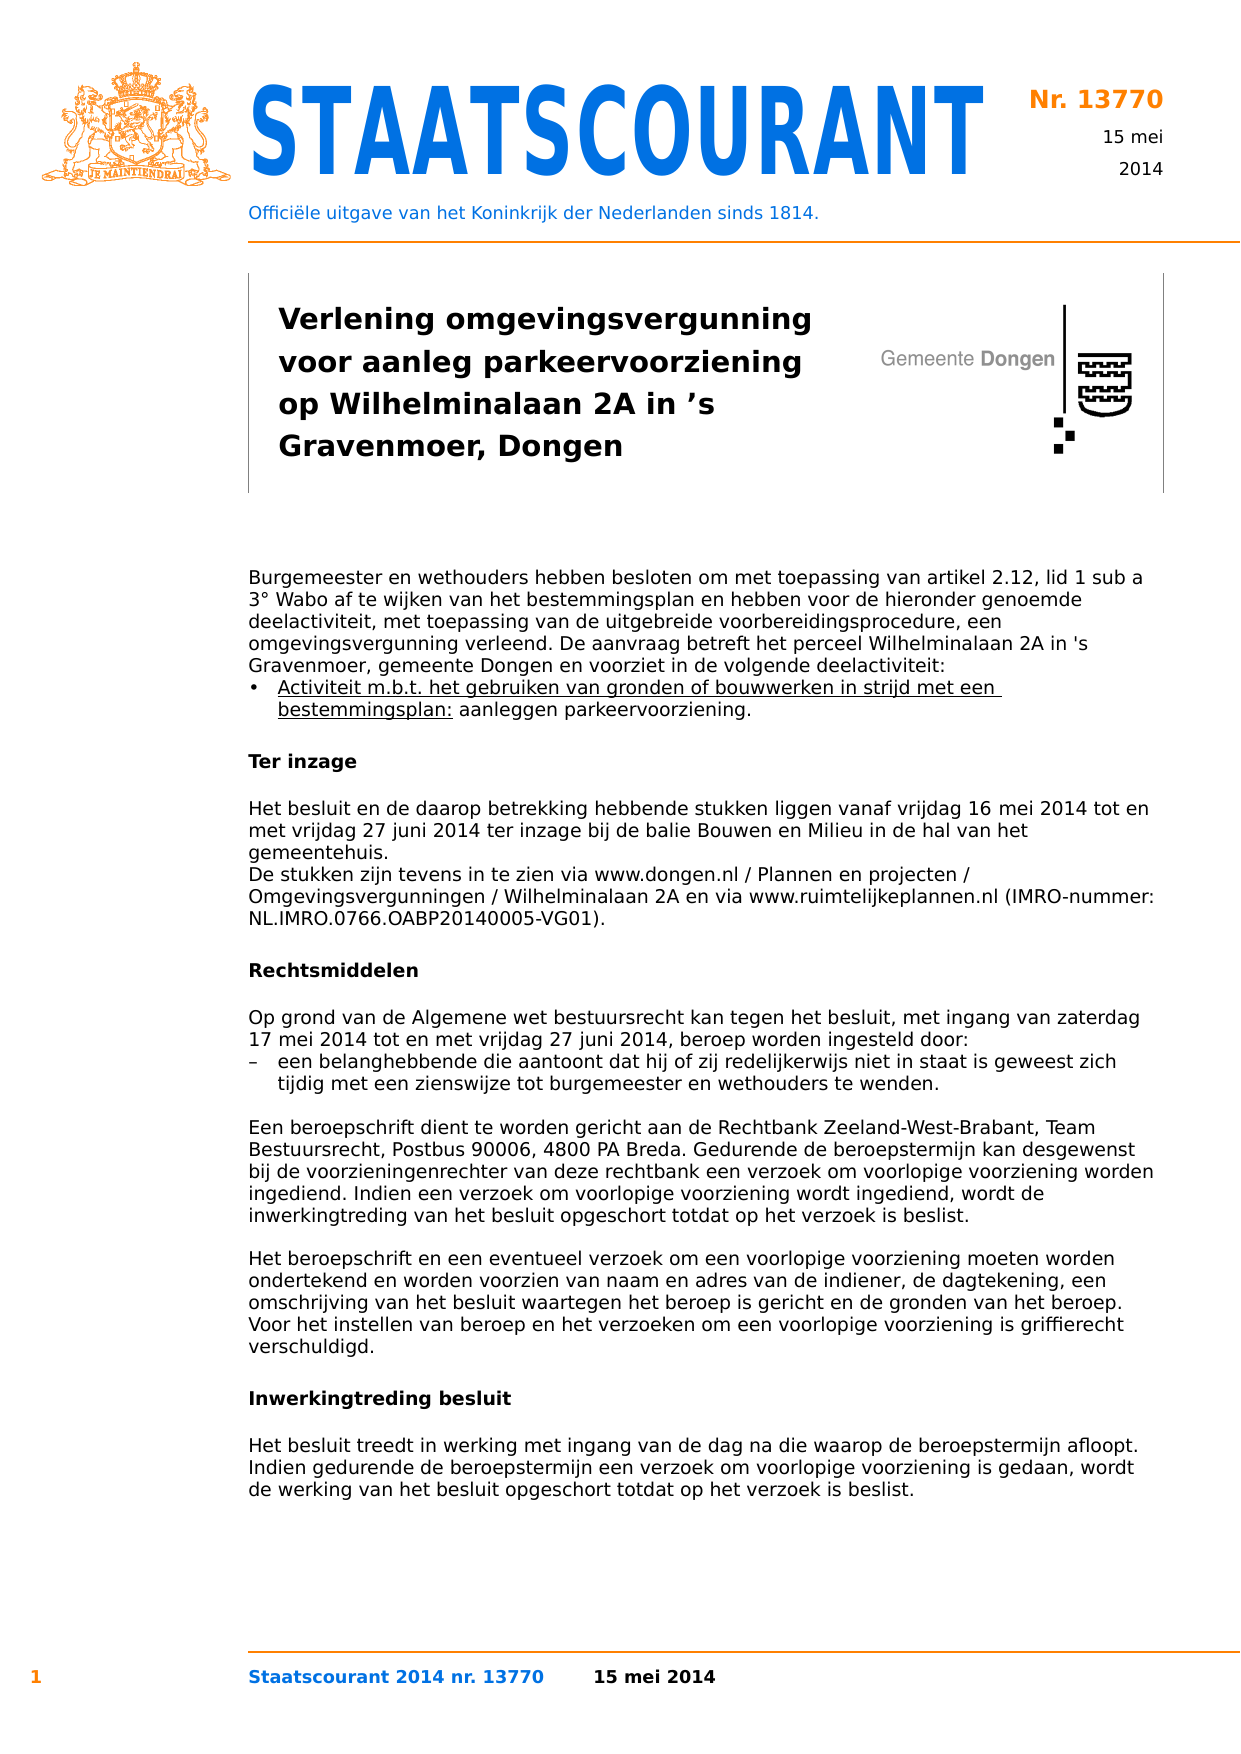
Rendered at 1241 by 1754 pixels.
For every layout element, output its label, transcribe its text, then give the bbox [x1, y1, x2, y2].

subtitle Rechtsmiddelen [248, 960, 1163, 982]
table_cell 15 mei [998, 121, 1240, 153]
subtitle Verlening omgevingsvergunning voor aanleg parkeervoorziening op Wilhelminalaan 2A in ’s Gravenmoer, Dongen [249, 273, 1163, 493]
text Het beroepschrift en een eventueel verzoek om een voorlopige voorziening moeten worden ondertekend en worden voorzien van naam en adres van de indiener, de dagtekening, een omschrijving van het besluit waartegen het beroep is gericht en de gronden van het beroep. Voor het instellen van beroep en het verzoeken om een voorlopige voorziening is griffierecht verschuldigd. [248, 1248, 1163, 1358]
text Burgemeester en wethouders hebben besloten om met toepassing van artikel 2.12, lid 1 sub a 3° Wabo af te wijken van het bestemmingsplan en hebben voor de hieronder genoemde deelactiviteit, met toepassing van de uitgebreide voorbereidingsprocedure, een omgevingsvergunning verleend. De aanvraag betreft het perceel Wilhelminalaan 2A in 's Gravenmoer, gemeente Dongen en voorziet in de volgende deelactiviteit: [248, 567, 1163, 677]
picture [41, 62, 231, 186]
table_cell 2014 [998, 153, 1240, 203]
picture [838, 302, 1134, 456]
text – een belanghebbende die aantoont dat hij of zij redelijkerwijs niet in staat is geweest zich tijdig met een zienswijze tot burgemeester en wethouders te wenden. [248, 1051, 1163, 1095]
subtitle Inwerkingtreding besluit [248, 1388, 1163, 1410]
subtitle Ter inzage [248, 751, 1163, 773]
text Een beroepschrift dient te worden gericht aan de Rechtbank Zeeland-West-Brabant, Team Bestuursrecht, Postbus 90006, 4800 PA Breda. Gedurende de beroepstermijn kan desgewenst bij de voorzieningenrechter van deze rechtbank een verzoek om voorlopige voorziening worden ingediend. Indien een verzoek om voorlopige voorziening wordt ingediend, wordt de inwerkingtreding van het besluit opgeschort totdat op het verzoek is beslist. [248, 1117, 1163, 1226]
text Het besluit treedt in werking met ingang van de dag na die waarop de beroepstermijn afloopt. Indien gedurende de beroepstermijn een verzoek om voorlopige voorziening is gedaan, wordt de werking van het besluit opgeschort totdat op het verzoek is beslist. [248, 1435, 1163, 1501]
table_header Nr. 13770 [998, 62, 1240, 121]
text De stukken zijn tevens in te zien via www.dongen.nl / Plannen en projecten / Omgevingsvergunningen / Wilhelminalaan 2A en via www.ruimtelijkeplannen.nl (IMRO-nummer: NL.IMRO.0766.OABP20140005-VG01). [248, 864, 1163, 930]
text Het besluit en de daarop betrekking hebbende stukken liggen vanaf vrijdag 16 mei 2014 tot en met vrijdag 27 juni 2014 ter inzage bij de balie Bouwen en Milieu in de hal van het gemeentehuis. [248, 798, 1163, 864]
table_header STAATSCOURANT [248, 62, 998, 203]
table_cell Officiële uitgave van het Koninkrijk der Nederlanden sinds 1814. [248, 203, 1240, 241]
text Op grond van de Algemene wet bestuursrecht kan tegen het besluit, met ingang van zaterdag 17 mei 2014 tot en met vrijdag 27 juni 2014, beroep worden ingesteld door: [248, 1007, 1163, 1051]
text • Activiteit m.b.t. het gebruiken van gronden of bouwwerken in strijd met een bestemmingsplan: aanleggen parkeervoorziening. [248, 677, 1163, 721]
table_header [25, 62, 248, 241]
